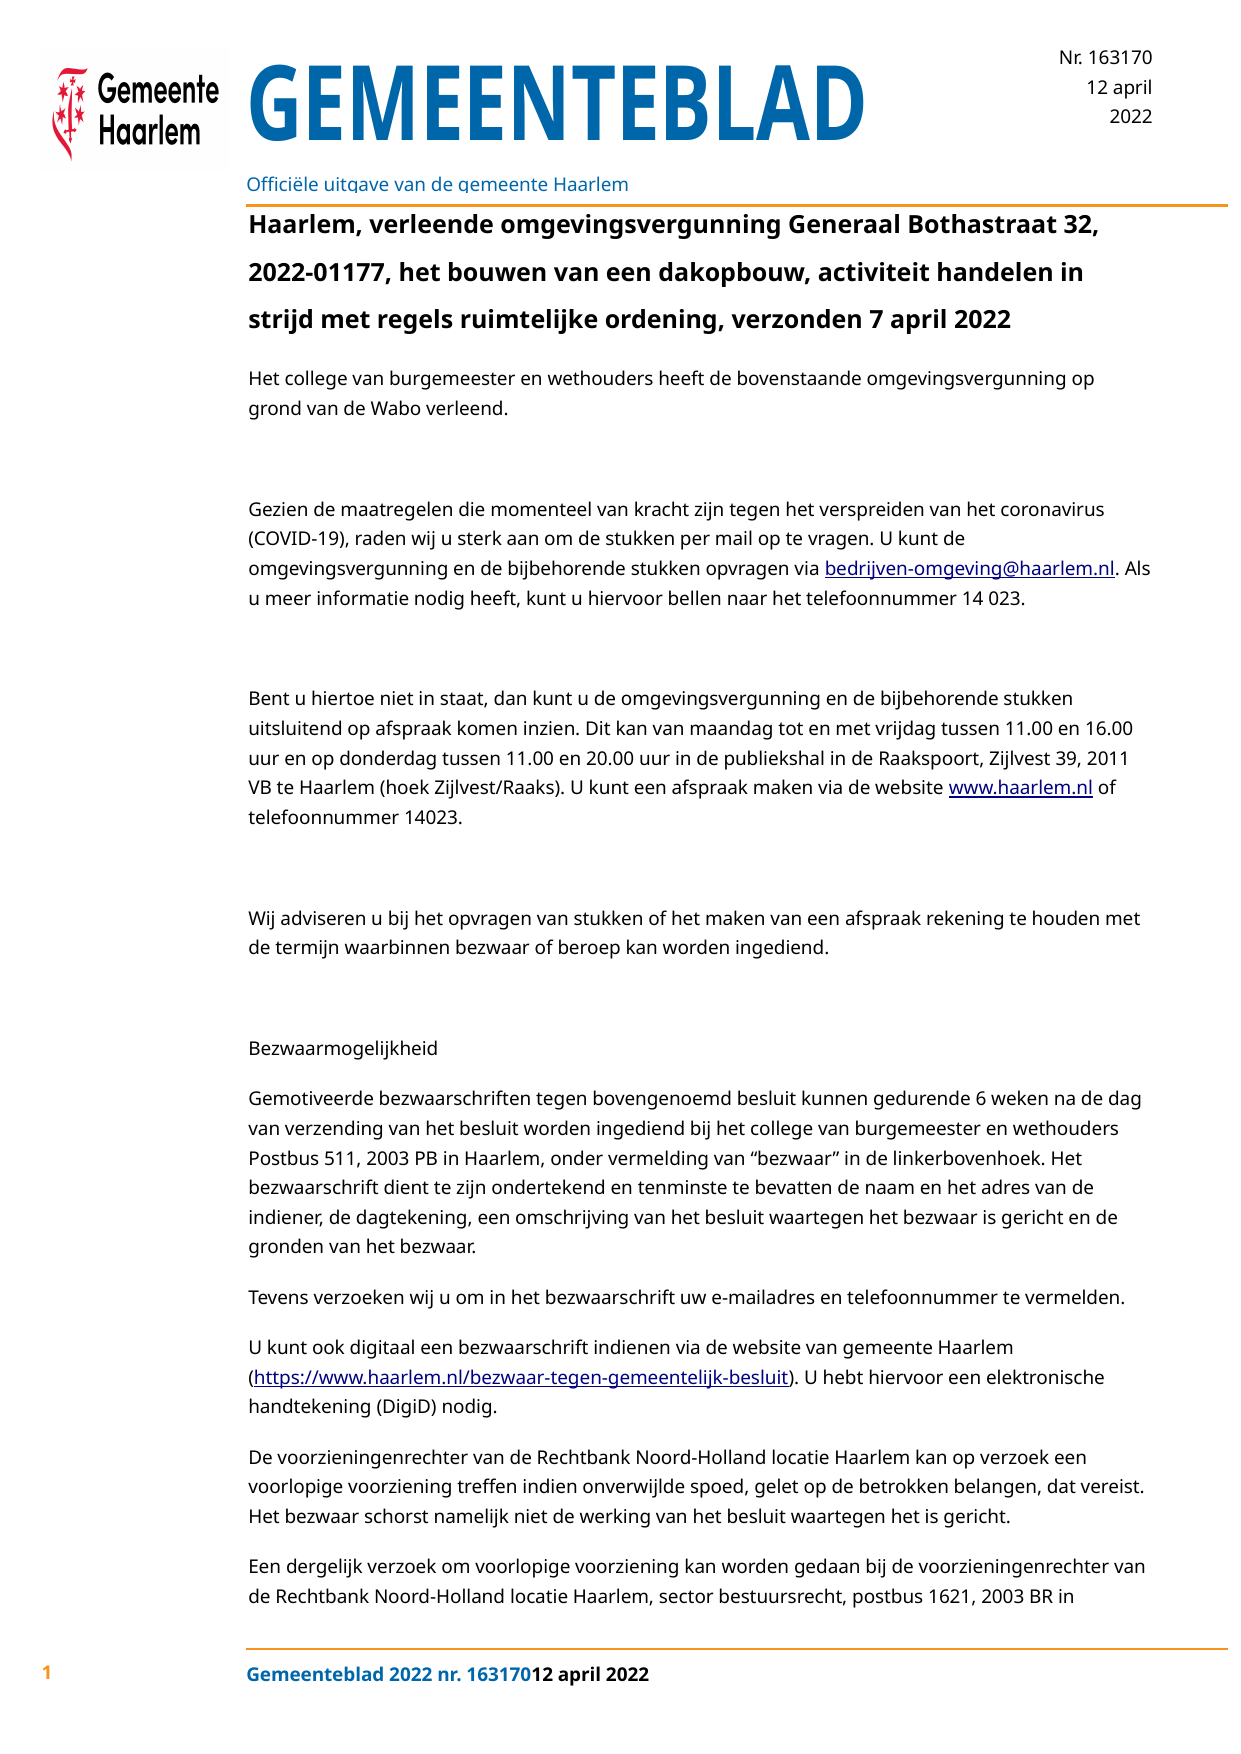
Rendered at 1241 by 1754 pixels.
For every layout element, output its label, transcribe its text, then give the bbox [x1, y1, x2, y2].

text Wij adviseren u bij het opvragen van stukken of het maken van een afspraak rekening te houden met de termijn waarbinnen bezwaar of beroep kan worden ingediend. [248, 905, 1152, 960]
text U kunt ook digitaal een bezwaarschrift indienen via de website van gemeente Haarlem (https://www.haarlem.nl/bezwaar-tegen-gemeentelijk-besluit). U hebt hiervoor een elektronische handtekening (DigiD) nodig. [248, 1334, 1152, 1419]
text Een dergelijk verzoek om voorlopige voorziening kan worden gedaan bij de voorzieningenrechter van de Rechtbank Noord-Holland locatie Haarlem, sector bestuursrecht, postbus 1621, 2003 BR in [248, 1553, 1152, 1609]
picture [41, 47, 231, 172]
text Bezwaarmogelijkheid [248, 1035, 1152, 1061]
text Haarlem, verleende omgevingsvergunning Generaal Bothastraat 32, 2022-01177, het bouwen van een dakopbouw, activiteit handelen in strijd met regels ruimtelijke ordening, verzonden 7 april 2022 [248, 207, 1152, 336]
text Tevens verzoeken wij u om in het bezwaarschrift uw e-mailadres en telefoonnummer te vermelden. [248, 1284, 1152, 1309]
text Gezien de maatregelen die momenteel van kracht zijn tegen het verspreiden van het coronavirus (COVID-19), raden wij u sterk aan om de stukken per mail op te vragen. U kunt de omgevingsvergunning en de bijbehorende stukken opvragen via bedrijven-omgeving@haarlem.nl. Als u meer informatie nodig heeft, kunt u hiervoor bellen naar het telefoonnummer 14 023. [248, 496, 1152, 610]
text Bent u hiertoe niet in staat, dan kunt u de omgevingsvergunning en de bijbehorende stukken uitsluitend op afspraak komen inzien. Dit kan van maandag tot en met vrijdag tussen 11.00 en 16.00 uur en op donderdag tussen 11.00 en 20.00 uur in de publiekshal in de Raakspoort, Zijlvest 39, 2011 VB te Haarlem (hoek Zijlvest/Raaks). U kunt een afspraak maken via de website www.haarlem.nl of telefoonnummer 14023. [248, 686, 1152, 829]
text De voorzieningenrechter van de Rechtbank Noord-Holland locatie Haarlem kan op verzoek een voorlopige voorziening treffen indien onverwijlde spoed, gelet op de betrokken belangen, dat vereist. Het bezwaar schorst namelijk niet de werking van het besluit waartegen het is gericht. [248, 1444, 1152, 1529]
text Gemotiveerde bezwaarschriften tegen bovengenoemd besluit kunnen gedurende 6 weken na de dag van verzending van het besluit worden ingediend bij het college van burgemeester en wethouders Postbus 511, 2003 PB in Haarlem, onder vermelding van “bezwaar” in de linkerbovenhoek. Het bezwaarschrift dient te zijn ondertekend en tenminste te bevatten de naam en het adres van de indiener, de dagtekening, een omschrijving van het besluit waartegen het bezwaar is gericht en de gronden van het bezwaar. [248, 1086, 1152, 1259]
text Het college van burgemeester en wethouders heeft de bovenstaande omgevingsvergunning op grond van de Wabo verleend. [248, 366, 1152, 421]
